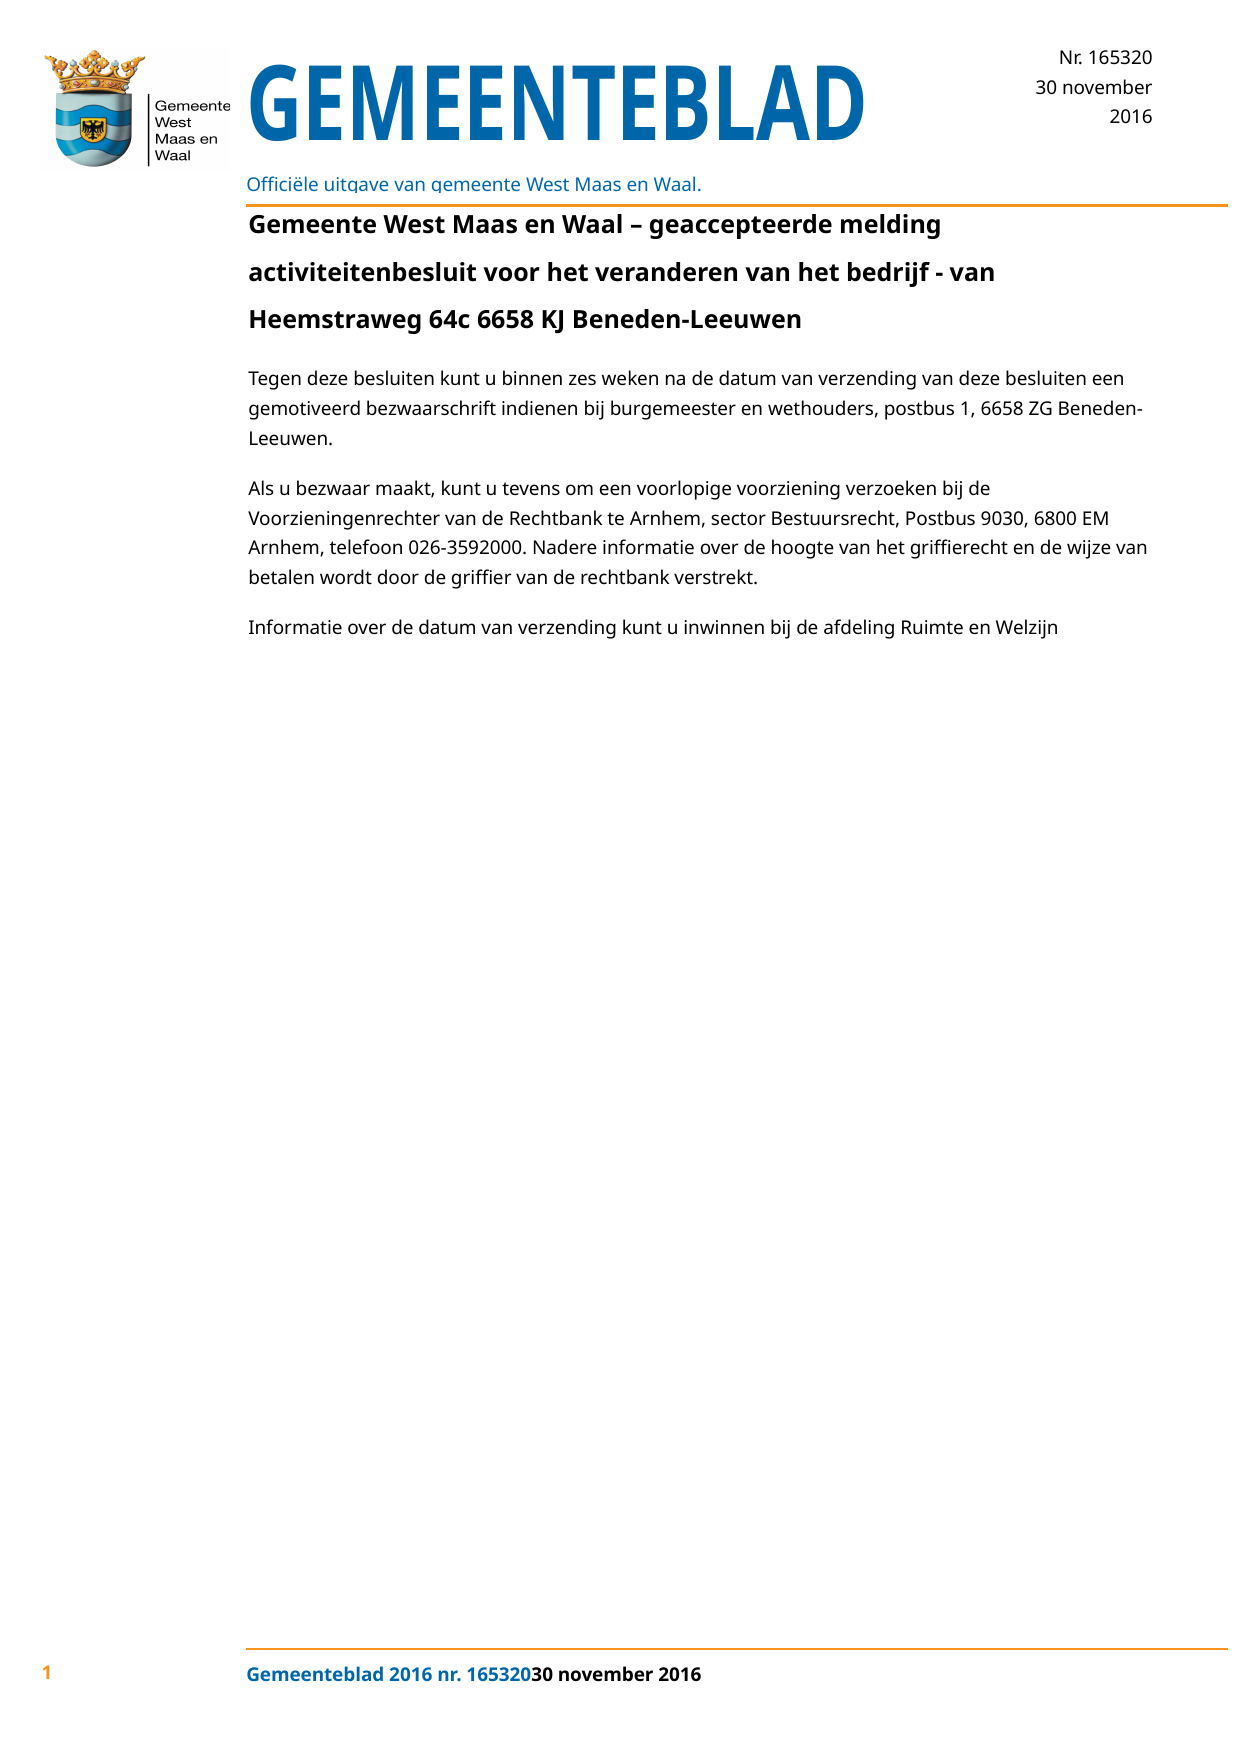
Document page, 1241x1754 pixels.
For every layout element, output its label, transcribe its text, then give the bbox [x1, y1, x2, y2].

text Als u bezwaar maakt, kunt u tevens om een voorlopige voorziening verzoeken bij de Voorzieningenrechter van de Rechtbank te Arnhem, sector Bestuursrecht, Postbus 9030, 6800 EM Arnhem, telefoon 026-3592000. Nadere informatie over de hoogte van het griffierecht en de wijze van betalen wordt door de griffier van de rechtbank verstrekt. [248, 475, 1152, 589]
picture [41, 47, 231, 172]
text Informatie over de datum van verzending kunt u inwinnen bij de afdeling Ruimte en Welzijn [248, 614, 1152, 640]
text Tegen deze besluiten kunt u binnen zes weken na de datum van verzending van deze besluiten een gemotiveerd bezwaarschrift indienen bij burgemeester en wethouders, postbus 1, 6658 ZG Beneden-Leeuwen. [248, 366, 1152, 450]
text Gemeente West Maas en Waal – geaccepteerde melding activiteitenbesluit voor het veranderen van het bedrijf - van Heemstraweg 64c 6658 KJ Beneden-Leeuwen [248, 207, 1152, 336]
